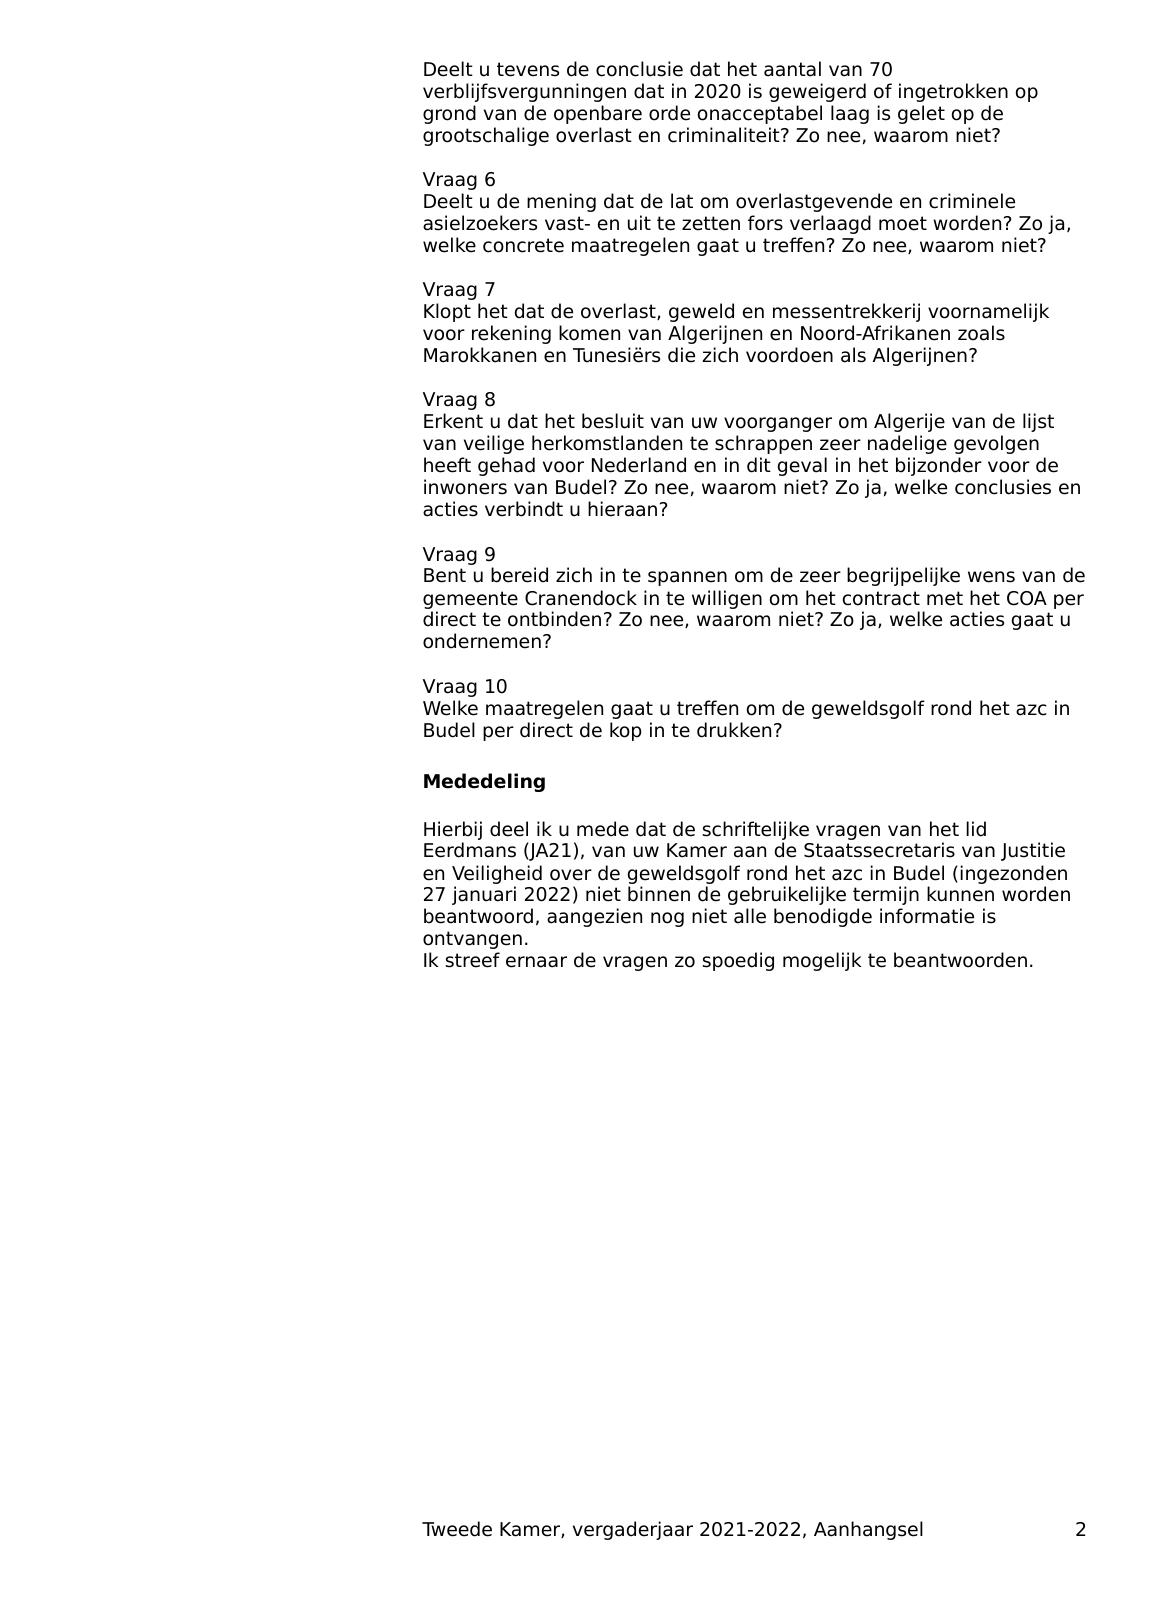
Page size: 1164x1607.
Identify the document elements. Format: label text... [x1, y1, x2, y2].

text Erkent u dat het besluit van uw voorganger om Algerije van de lijst van veilige herkomstlanden te schrappen zeer nadelige gevolgen heeft gehad voor Nederland en in dit geval in het bijzonder voor de inwoners van Budel? Zo nee, waarom niet? Zo ja, welke conclusies en acties verbindt u hieraan? [422, 411, 1087, 521]
text Hierbij deel ik u mede dat de schriftelijke vragen van het lid Eerdmans (JA21), van uw Kamer aan de Staatssecretaris van Justitie en Veiligheid over de geweldsgolf rond het azc in Budel (ingezonden 27 januari 2022) niet binnen de gebruikelijke termijn kunnen worden beantwoord, aangezien nog niet alle benodigde informatie is ontvangen. [422, 818, 1087, 950]
text Vraag 9 [422, 543, 1087, 565]
text Welke maatregelen gaat u treffen om de geweldsgolf rond het azc in Budel per direct de kop in te drukken? [422, 697, 1087, 741]
subtitle Mededeling [422, 771, 1087, 793]
text Vraag 10 [422, 676, 1087, 697]
text Vraag 8 [422, 389, 1087, 411]
text Vraag 6 [422, 169, 1087, 191]
text Vraag 7 [422, 279, 1087, 301]
text Klopt het dat de overlast, geweld en messentrekkerij voornamelijk voor rekening komen van Algerijnen en Noord-Afrikanen zoals Marokkanen en Tunesiërs die zich voordoen als Algerijnen? [422, 301, 1087, 367]
text Bent u bereid zich in te spannen om de zeer begrijpelijke wens van de gemeente Cranendock in te willigen om het contract met het COA per direct te ontbinden? Zo nee, waarom niet? Zo ja, welke acties gaat u ondernemen? [422, 565, 1087, 653]
text Deelt u de mening dat de lat om overlastgevende en criminele asielzoekers vast- en uit te zetten fors verlaagd moet worden? Zo ja, welke concrete maatregelen gaat u treffen? Zo nee, waarom niet? [422, 191, 1087, 257]
text Deelt u tevens de conclusie dat het aantal van 70 verblijfsvergunningen dat in 2020 is geweigerd of ingetrokken op grond van de openbare orde onacceptabel laag is gelet op de grootschalige overlast en criminaliteit? Zo nee, waarom niet? [422, 59, 1087, 147]
text Ik streef ernaar de vragen zo spoedig mogelijk te beantwoorden. [422, 950, 1087, 972]
